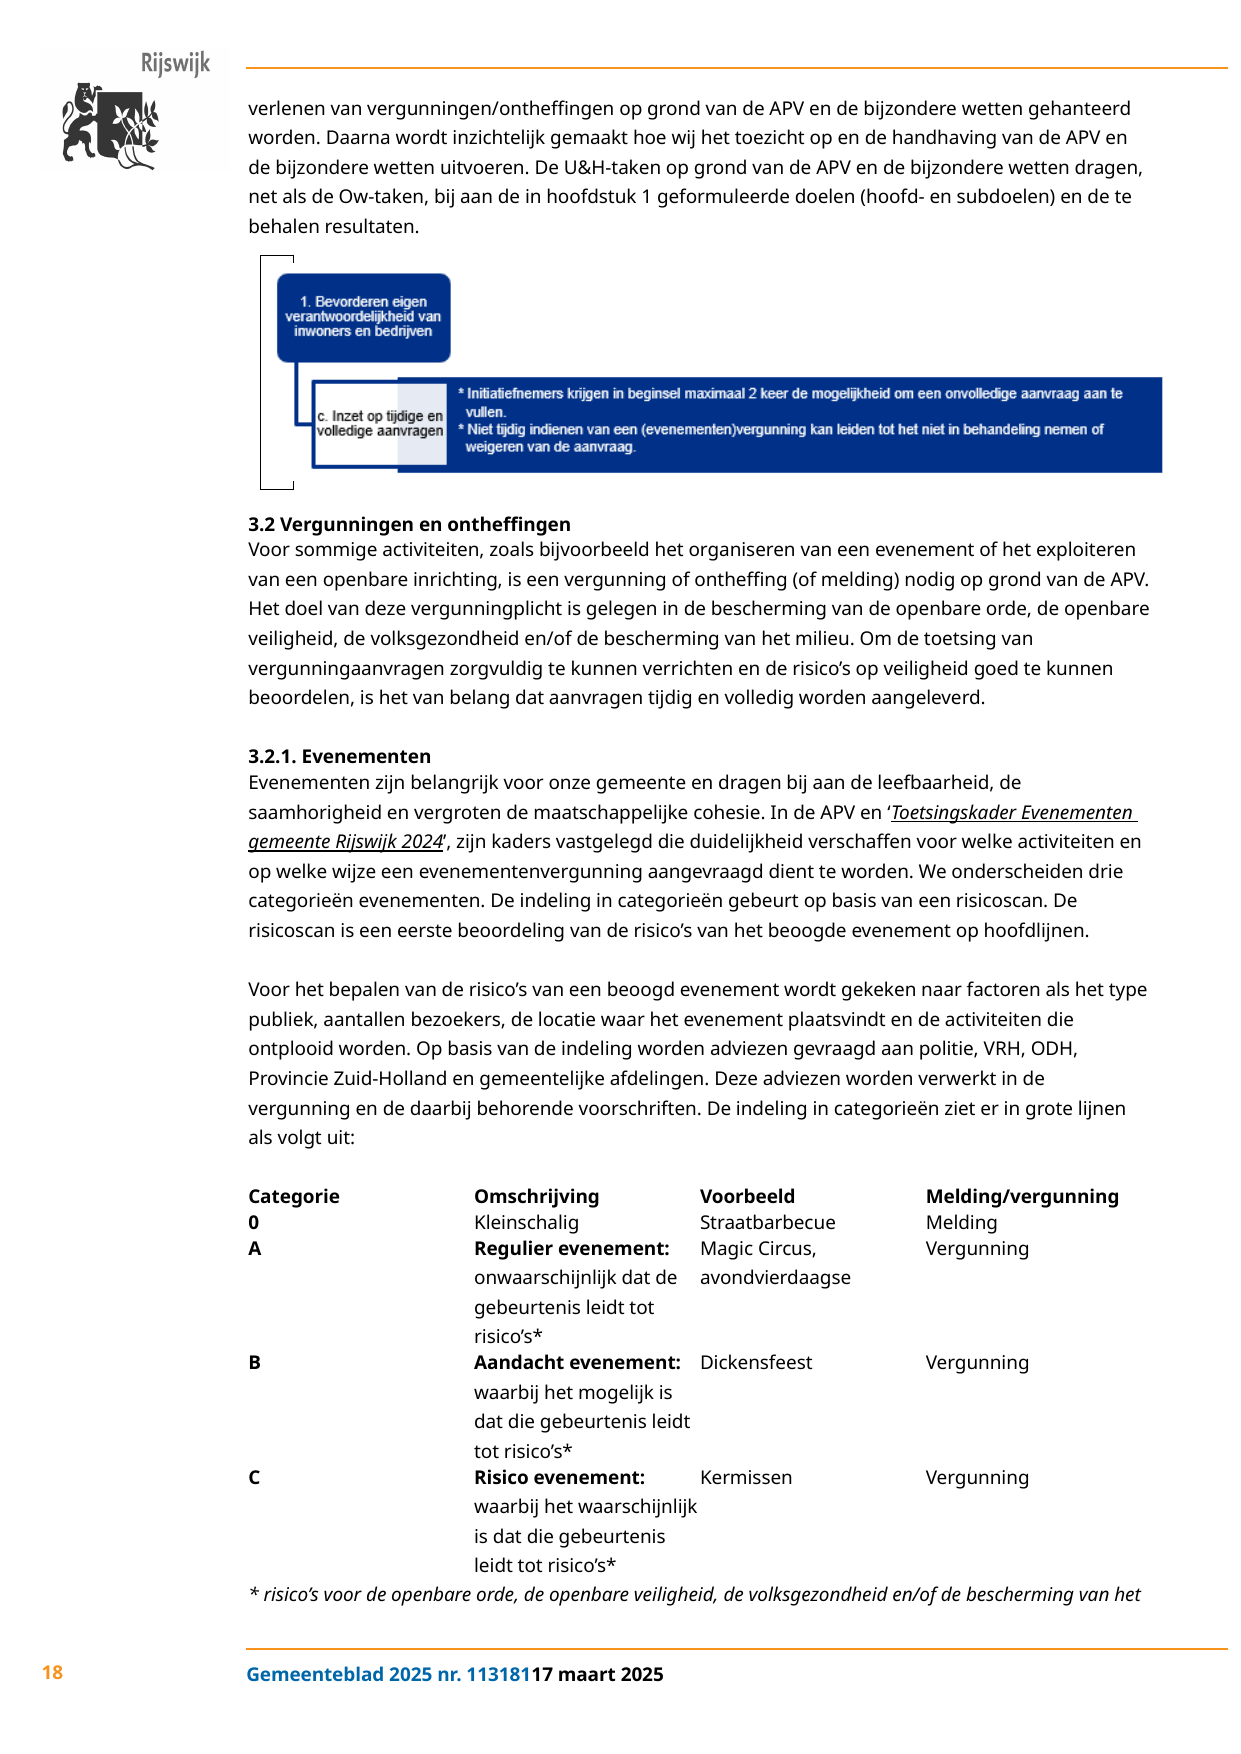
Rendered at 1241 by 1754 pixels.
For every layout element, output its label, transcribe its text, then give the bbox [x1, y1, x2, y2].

table_cell Melding [926, 1209, 1152, 1235]
text Evenementen zijn belangrijk voor onze gemeente en dragen bij aan de leefbaarheid, de saamhorigheid en vergroten de maatschappelijke cohesie. In de APV en ‘Toetsingskader Evenementen gemeente Rijswijk 2024’, zijn kaders vastgelegd die duidelijkheid verschaffen voor welke activiteiten en op welke wijze een evenementenvergunning aangevraagd dient te worden. We onderscheiden drie categorieën evenementen. De indeling in categorieën gebeurt op basis van een risicoscan. De risicoscan is een eerste beoordeling van de risico’s van het beoogde evenement op hoofdlijnen. [248, 769, 1152, 943]
table_cell Kermissen [700, 1464, 926, 1578]
table_cell Vergunning [926, 1350, 1152, 1464]
table_cell Vergunning [926, 1235, 1152, 1349]
text 3.2.1. Evenementen [248, 743, 1152, 769]
text Voor sommige activiteiten, zoals bijvoorbeeld het organiseren van een evenement of het exploiteren van een openbare inrichting, is een vergunning of ontheffing (of melding) nodig op grond van de APV. Het doel van deze vergunningplicht is gelegen in de bescherming van de openbare orde, de openbare veiligheid, de volksgezondheid en/of de bescherming van het milieu. Om de toetsing van vergunningaanvragen zorgvuldig te kunnen verrichten en de risico’s op veiligheid goed te kunnen beoordelen, is het van belang dat aanvragen tijdig en volledig worden aangeleverd. [248, 536, 1152, 710]
table_cell B [248, 1350, 474, 1464]
table_header Voorbeeld [700, 1184, 926, 1209]
picture [268, 263, 1173, 481]
table_cell C [248, 1464, 474, 1578]
table_cell Risico evenement: waarbij het waarschijnlijk is dat die gebeurtenis leidt tot risico’s* [474, 1464, 700, 1578]
text * risico’s voor de openbare orde, de openbare veiligheid, de volksgezondheid en/of de bescherming van het [248, 1582, 1152, 1607]
picture [41, 47, 231, 172]
text verlenen van vergunningen/ontheffingen op grond van de APV en de bijzondere wetten gehanteerd worden. Daarna wordt inzichtelijk gemaakt hoe wij het toezicht op en de handhaving van de APV en de bijzondere wetten uitvoeren. De U&H-taken op grond van de APV en de bijzondere wetten dragen, net als de Ow-taken, bij aan de in hoofdstuk 1 geformuleerde doelen (hoofd- en subdoelen) en de te behalen resultaten. [248, 95, 1152, 239]
table_header Categorie [248, 1184, 474, 1209]
text 3.2 Vergunningen en ontheffingen [248, 511, 1152, 536]
table_header Omschrijving [474, 1184, 700, 1209]
table_cell 0 [248, 1209, 474, 1235]
table_cell Kleinschalig [474, 1209, 700, 1235]
table_cell Magic Circus, avondvierdaagse [700, 1235, 926, 1349]
table_cell Dickensfeest [700, 1350, 926, 1464]
table_cell Regulier evenement: onwaarschijnlijk dat de gebeurtenis leidt tot risico’s* [474, 1235, 700, 1349]
table_cell A [248, 1235, 474, 1349]
table_header Melding/vergunning [926, 1184, 1152, 1209]
table_cell Aandacht evenement: waarbij het mogelijk is dat die gebeurtenis leidt tot risico’s* [474, 1350, 700, 1464]
text Voor het bepalen van de risico’s van een beoogd evenement wordt gekeken naar factoren als het type publiek, aantallen bezoekers, de locatie waar het evenement plaatsvindt en de activiteiten die ontplooid worden. Op basis van de indeling worden adviezen gevraagd aan politie, VRH, ODH, Provincie Zuid-Holland en gemeentelijke afdelingen. Deze adviezen worden verwerkt in de vergunning en de daarbij behorende voorschriften. De indeling in categorieën ziet er in grote lijnen als volgt uit: [248, 976, 1152, 1150]
table_cell Straatbarbecue [700, 1209, 926, 1235]
table_cell Vergunning [926, 1464, 1152, 1578]
